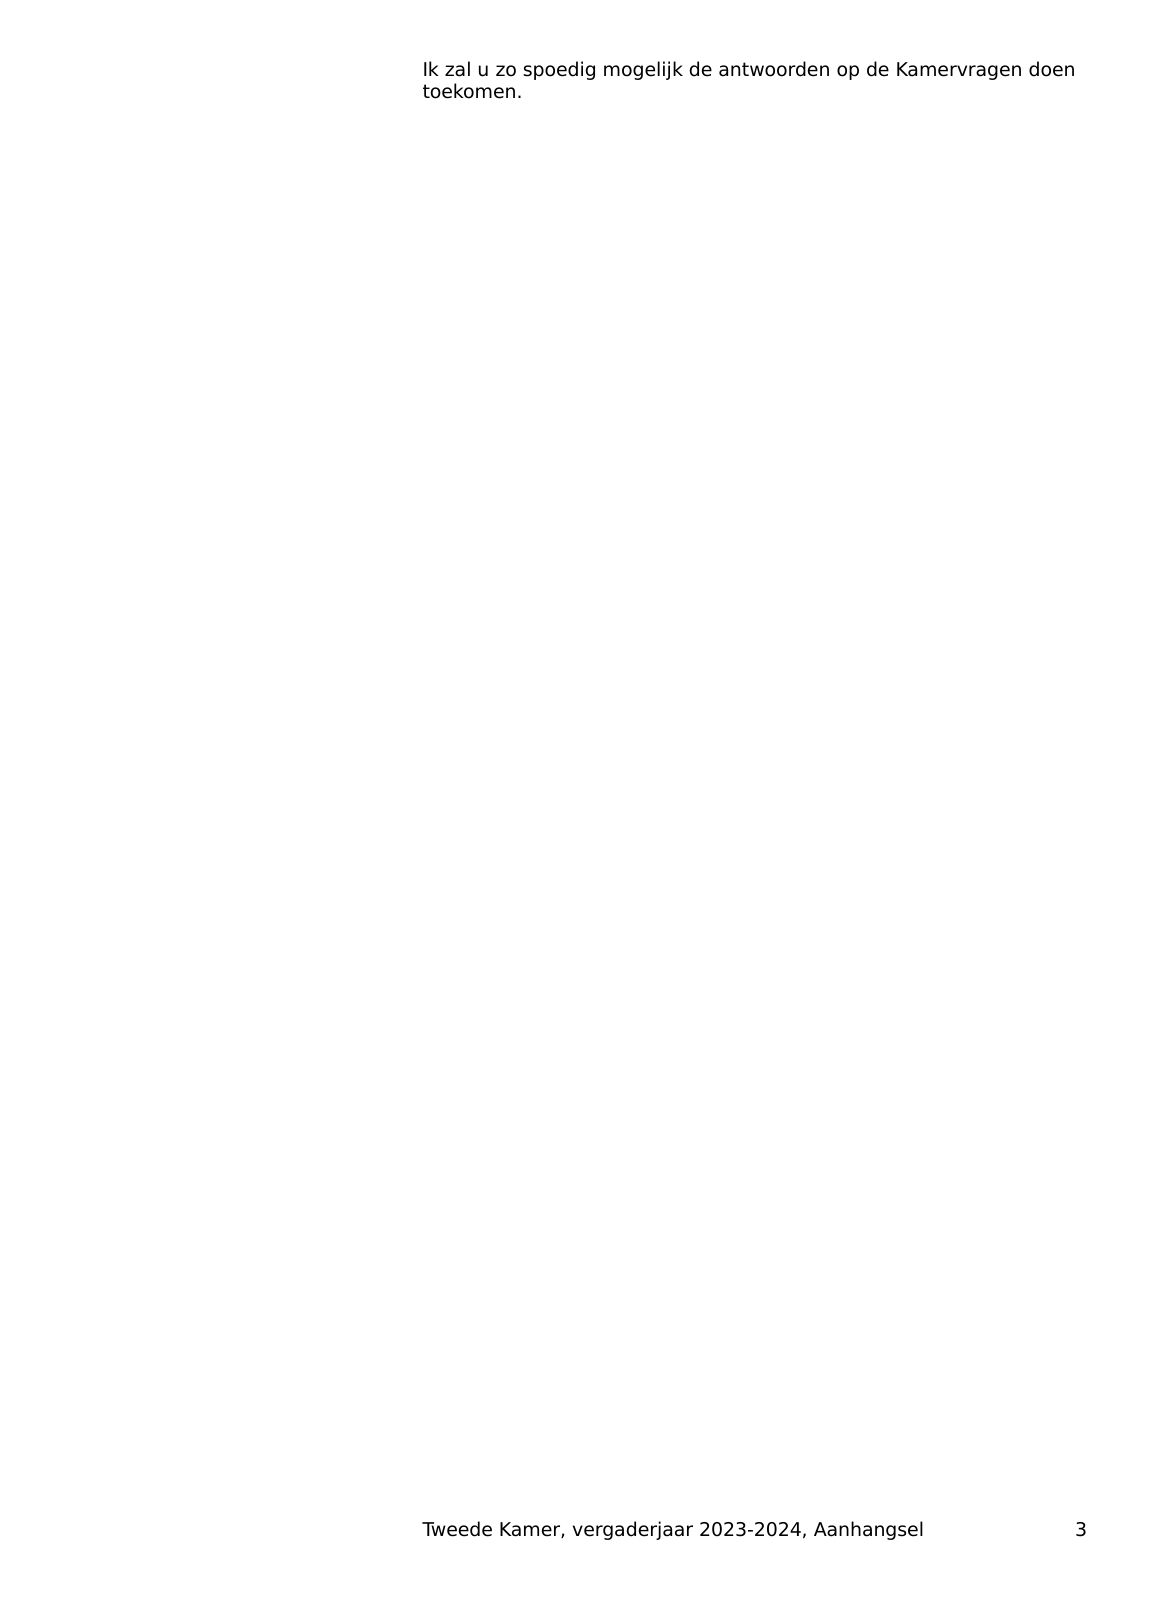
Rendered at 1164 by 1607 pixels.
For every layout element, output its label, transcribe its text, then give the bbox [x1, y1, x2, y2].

text Ik zal u zo spoedig mogelijk de antwoorden op de Kamervragen doen toekomen. [422, 59, 1087, 103]
